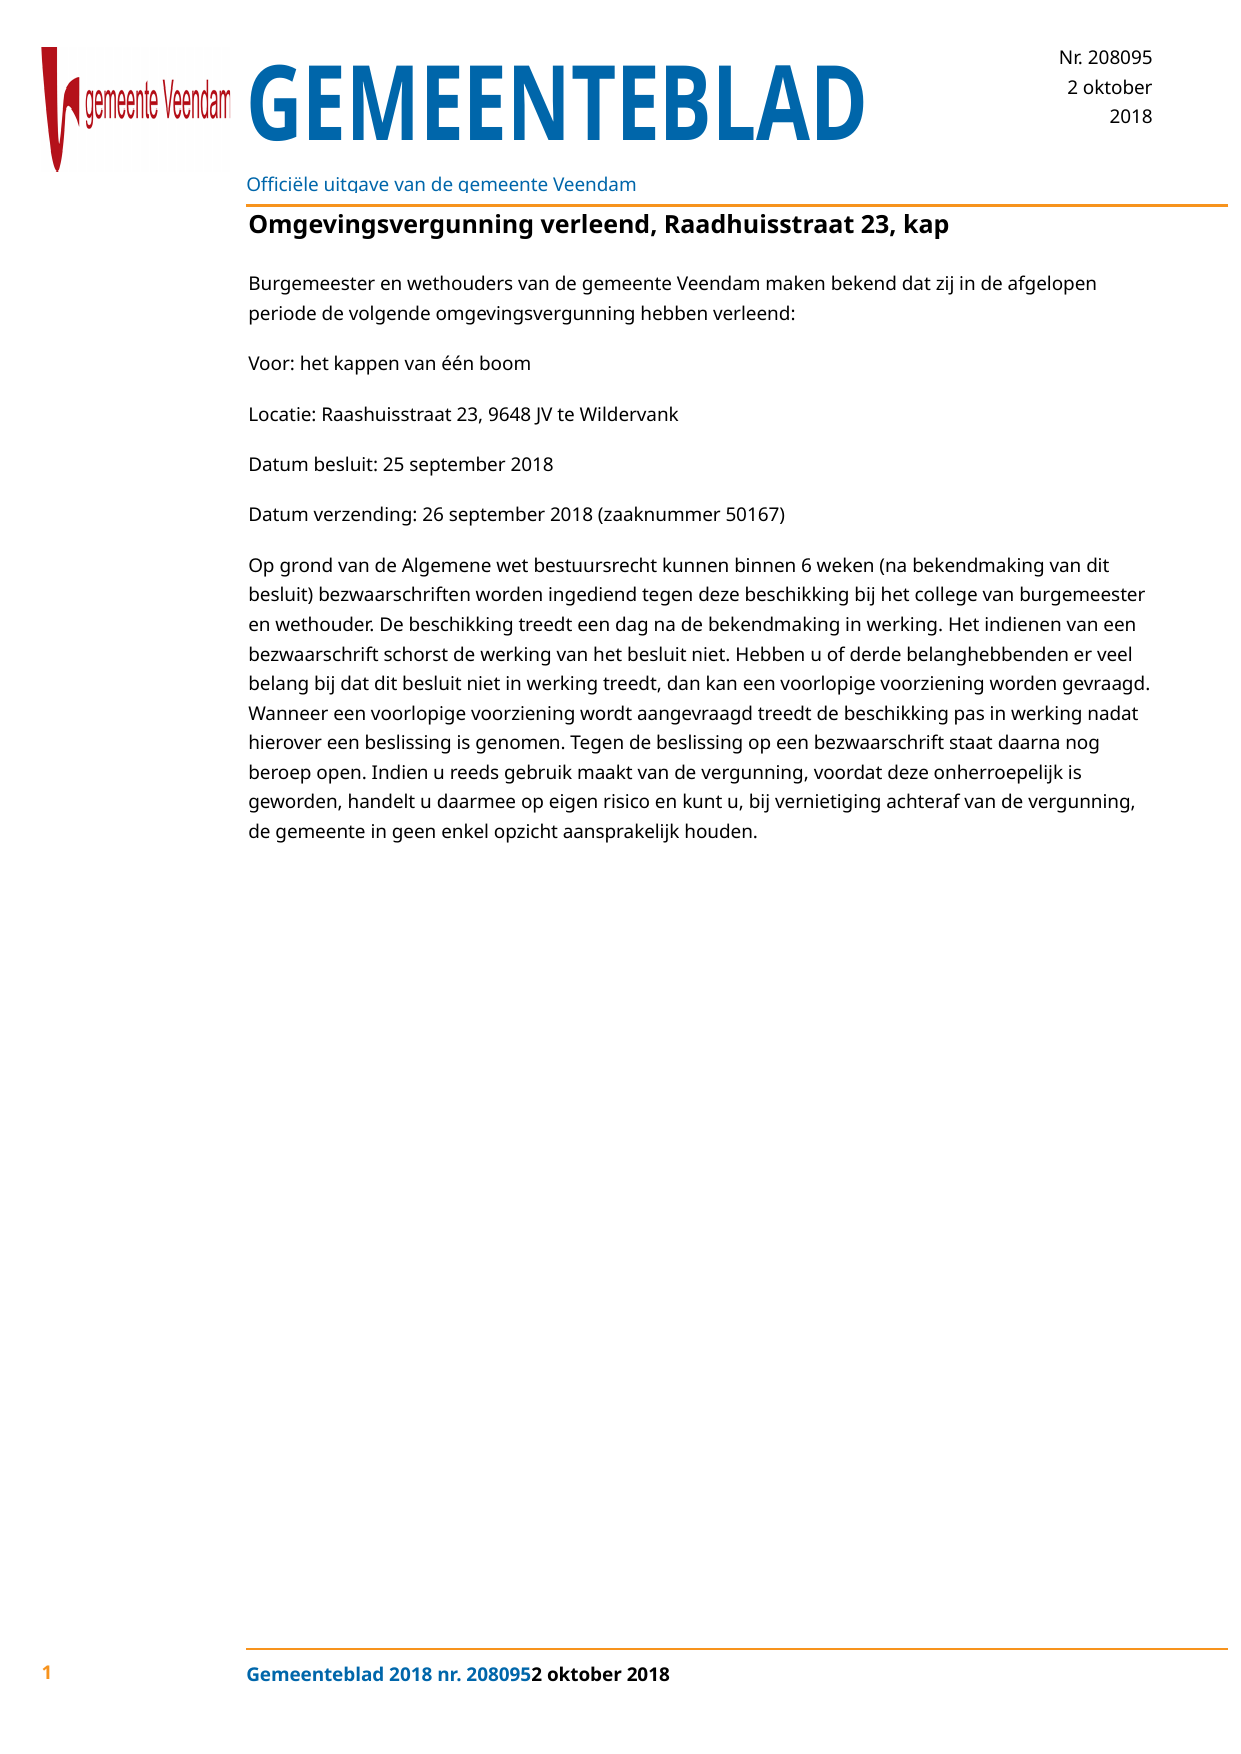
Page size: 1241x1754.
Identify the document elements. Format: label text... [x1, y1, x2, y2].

text Op grond van de Algemene wet bestuursrecht kunnen binnen 6 weken (na bekendmaking van dit besluit) bezwaarschriften worden ingediend tegen deze beschikking bij het college van burgemeester en wethouder. De beschikking treedt een dag na de bekendmaking in werking. Het indienen van een bezwaarschrift schorst de werking van het besluit niet. Hebben u of derde belanghebbenden er veel belang bij dat dit besluit niet in werking treedt, dan kan een voorlopige voorziening worden gevraagd. Wanneer een voorlopige voorziening wordt aangevraagd treedt de beschikking pas in werking nadat hierover een beslissing is genomen. Tegen de beslissing op een bezwaarschrift staat daarna nog beroep open. Indien u reeds gebruik maakt van de vergunning, voordat deze onherroepelijk is geworden, handelt u daarmee op eigen risico en kunt u, bij vernietiging achteraf van de vergunning, de gemeente in geen enkel opzicht aansprakelijk houden. [248, 552, 1152, 844]
text Omgevingsvergunning verleend, Raadhuisstraat 23, kap [248, 207, 1152, 241]
text Datum besluit: 25 september 2018 [248, 451, 1152, 477]
text Voor: het kappen van één boom [248, 350, 1152, 376]
picture [41, 47, 231, 172]
text Datum verzending: 26 september 2018 (zaaknummer 50167) [248, 502, 1152, 527]
text Burgemeester en wethouders van de gemeente Veendam maken bekend dat zij in de afgelopen periode de volgende omgevingsvergunning hebben verleend: [248, 270, 1152, 326]
text Locatie: Raashuisstraat 23, 9648 JV te Wildervank [248, 401, 1152, 426]
